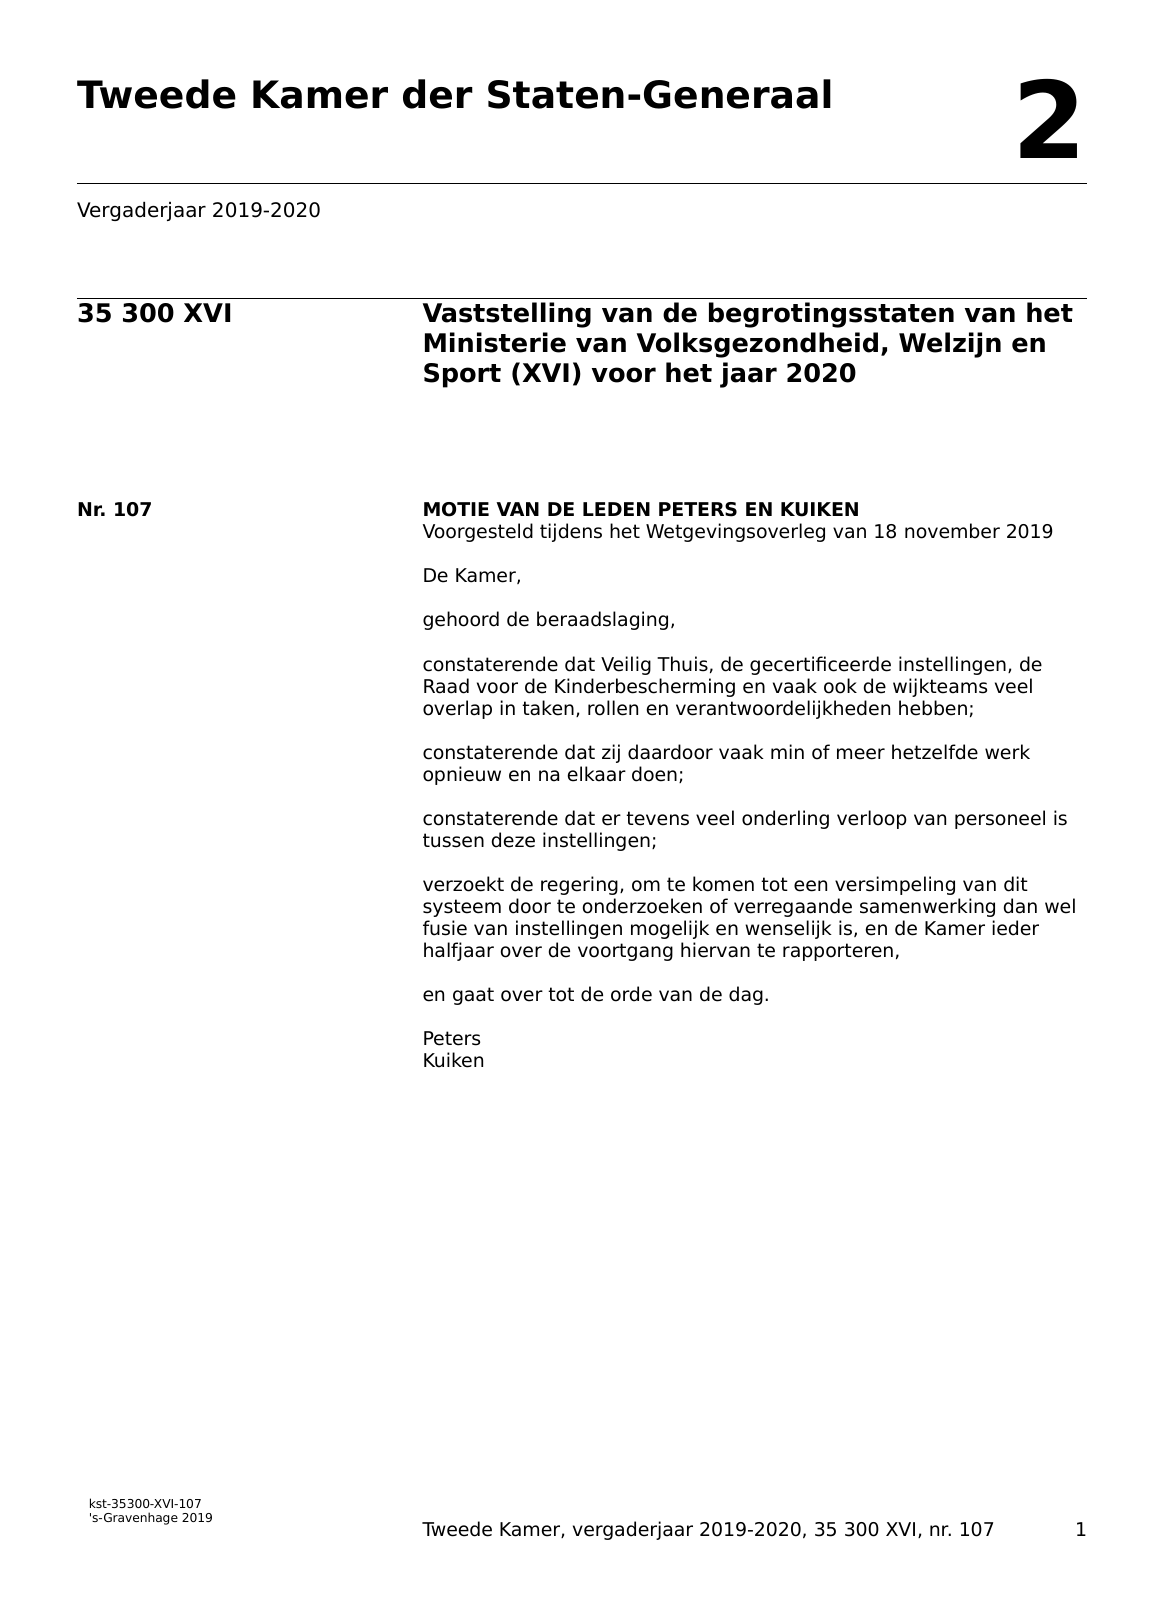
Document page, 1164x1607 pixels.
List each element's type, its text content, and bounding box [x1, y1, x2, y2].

text De Kamer, [422, 565, 1087, 587]
text Voorgesteld tijdens het Wetgevingsoverleg van 18 november 2019 [422, 521, 1087, 543]
text en gaat over tot de orde van de dag. [422, 984, 1087, 1006]
text Peters [422, 1028, 1087, 1050]
text gehoord de beraadslaging, [422, 609, 1087, 631]
text Kuiken [422, 1050, 1087, 1072]
text constaterende dat Veilig Thuis, de gecertificeerde instellingen, de Raad voor de Kinderbescherming en vaak ook de wijkteams veel overlap in taken, rollen en verantwoordelijkheden hebben; [422, 653, 1087, 719]
table_header 2 [886, 59, 1087, 183]
subtitle 35 300 XVI Vaststelling van de begrotingsstaten van het Ministerie van Volksgezondheid, Welzijn en Sport (XVI) voor het jaar 2020 [77, 299, 1087, 388]
text constaterende dat er tevens veel onderling verloop van personeel is tussen deze instellingen; [422, 808, 1087, 852]
text kst-35300-XVI-107 [88, 1497, 323, 1511]
text 's-Gravenhage 2019 [88, 1511, 323, 1525]
text verzoekt de regering, om te komen tot een versimpeling van dit systeem door te onderzoeken of verregaande samenwerking dan wel fusie van instellingen mogelijk en wenselijk is, en de Kamer ieder halfjaar over de voortgang hiervan te rapporteren, [422, 874, 1087, 962]
text constaterende dat zij daardoor vaak min of meer hetzelfde werk opnieuw en na elkaar doen; [422, 742, 1087, 786]
table_cell Vergaderjaar 2019-2020 [77, 184, 1087, 298]
subtitle Nr. 107 MOTIE VAN DE LEDEN PETERS EN KUIKEN [77, 499, 1087, 521]
table_header Tweede Kamer der Staten-Generaal [77, 59, 886, 183]
